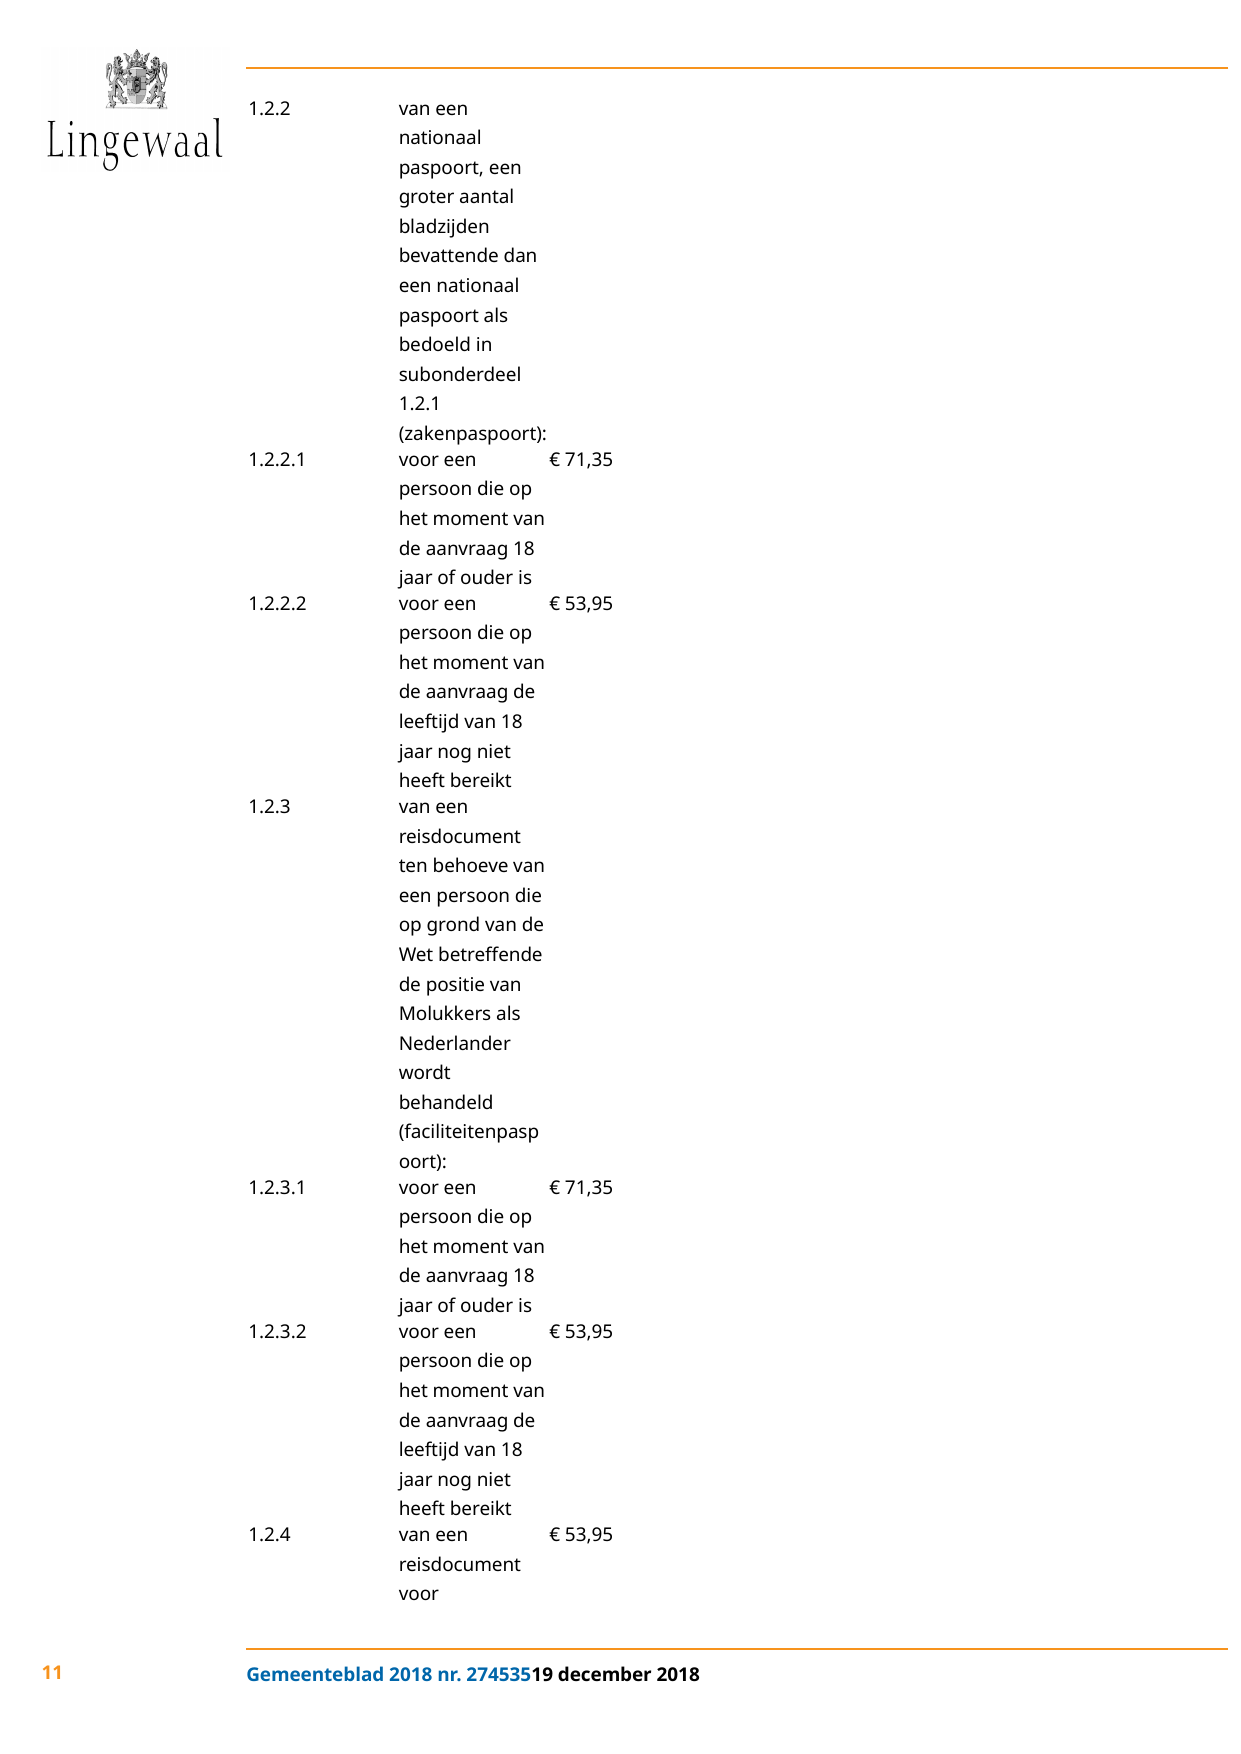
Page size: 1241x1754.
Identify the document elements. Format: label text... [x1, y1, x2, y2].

table_cell van een reisdocument ten behoeve van een persoon die op grond van de Wet betreffende de positie van Molukkers als Nederlander wordt behandeld (faciliteitenpaspoort): [399, 793, 549, 1174]
table_cell € 53,95 [549, 590, 700, 793]
table_cell 1.2.2 [248, 95, 398, 446]
table_cell 1.2.3.2 [248, 1318, 398, 1521]
table_cell van een reisdocument voor [399, 1521, 549, 1606]
table_cell van een nationaal paspoort, een groter aantal bladzijden bevattende dan een nationaal paspoort als bedoeld in subonderdeel 1.2.1 (zakenpaspoort): [399, 95, 549, 446]
table_cell voor een persoon die op het moment van de aanvraag 18 jaar of ouder is [399, 1174, 549, 1318]
table_cell € 53,95 [549, 1318, 700, 1521]
table_cell [549, 793, 700, 1174]
table_cell voor een persoon die op het moment van de aanvraag de leeftijd van 18 jaar nog niet heeft bereikt [399, 1318, 549, 1521]
table_cell voor een persoon die op het moment van de aanvraag de leeftijd van 18 jaar nog niet heeft bereikt [399, 590, 549, 793]
table_cell 1.2.3 [248, 793, 398, 1174]
table_cell € 71,35 [549, 1174, 700, 1318]
table_cell 1.2.3.1 [248, 1174, 398, 1318]
table_cell 1.2.2.2 [248, 590, 398, 793]
picture [41, 47, 231, 172]
table_cell [549, 95, 700, 446]
table_cell 1.2.2.1 [248, 446, 398, 590]
table_cell 1.2.4 [248, 1521, 398, 1606]
table_cell € 53,95 [549, 1521, 700, 1606]
table_cell voor een persoon die op het moment van de aanvraag 18 jaar of ouder is [399, 446, 549, 590]
table_cell € 71,35 [549, 446, 700, 590]
